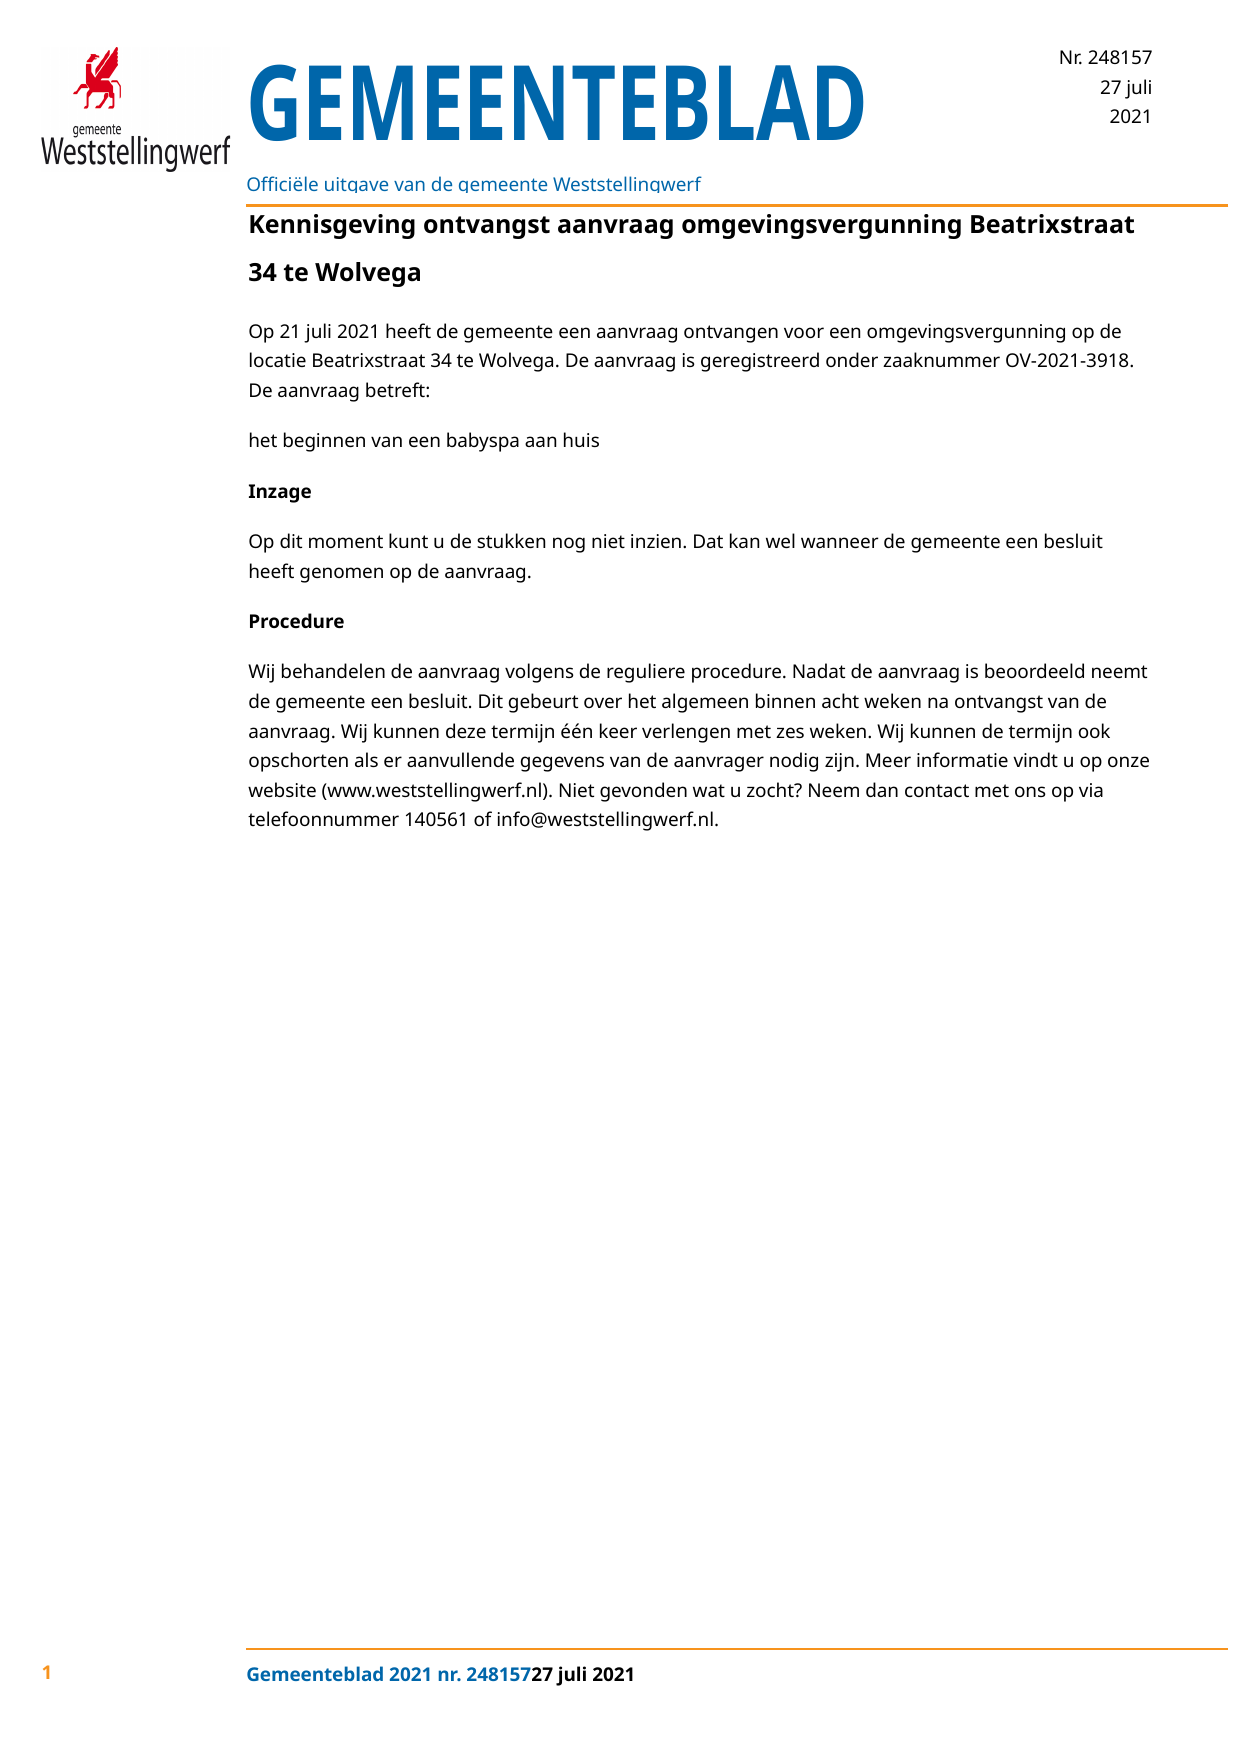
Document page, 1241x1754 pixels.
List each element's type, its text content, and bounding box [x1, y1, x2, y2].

text het beginnen van een babyspa aan huis [248, 427, 1152, 453]
text Wij behandelen de aanvraag volgens de reguliere procedure. Nadat de aanvraag is beoordeeld neemt de gemeente een besluit. Dit gebeurt over het algemeen binnen acht weken na ontvangst van de aanvraag. Wij kunnen deze termijn één keer verlengen met zes weken. Wij kunnen de termijn ook opschorten als er aanvullende gegevens van de aanvrager nodig zijn. Meer informatie vindt u op onze website (www.weststellingwerf.nl). Niet gevonden wat u zocht? Neem dan contact met ons op via telefoonnummer 140561 of info@weststellingwerf.nl. [248, 659, 1152, 832]
text Op 21 juli 2021 heeft de gemeente een aanvraag ontvangen voor een omgevingsvergunning op de locatie Beatrixstraat 34 te Wolvega. De aanvraag is geregistreerd onder zaaknummer OV-2021-3918. De aanvraag betreft: [248, 318, 1152, 403]
text Op dit moment kunt u de stukken nog niet inzien. Dat kan wel wanneer de gemeente een besluit heeft genomen op de aanvraag. [248, 528, 1152, 584]
text Kennisgeving ontvangst aanvraag omgevingsvergunning Beatrixstraat 34 te Wolvega [248, 207, 1152, 288]
picture [41, 47, 231, 172]
text Procedure [248, 608, 1152, 634]
text Inzage [248, 478, 1152, 504]
